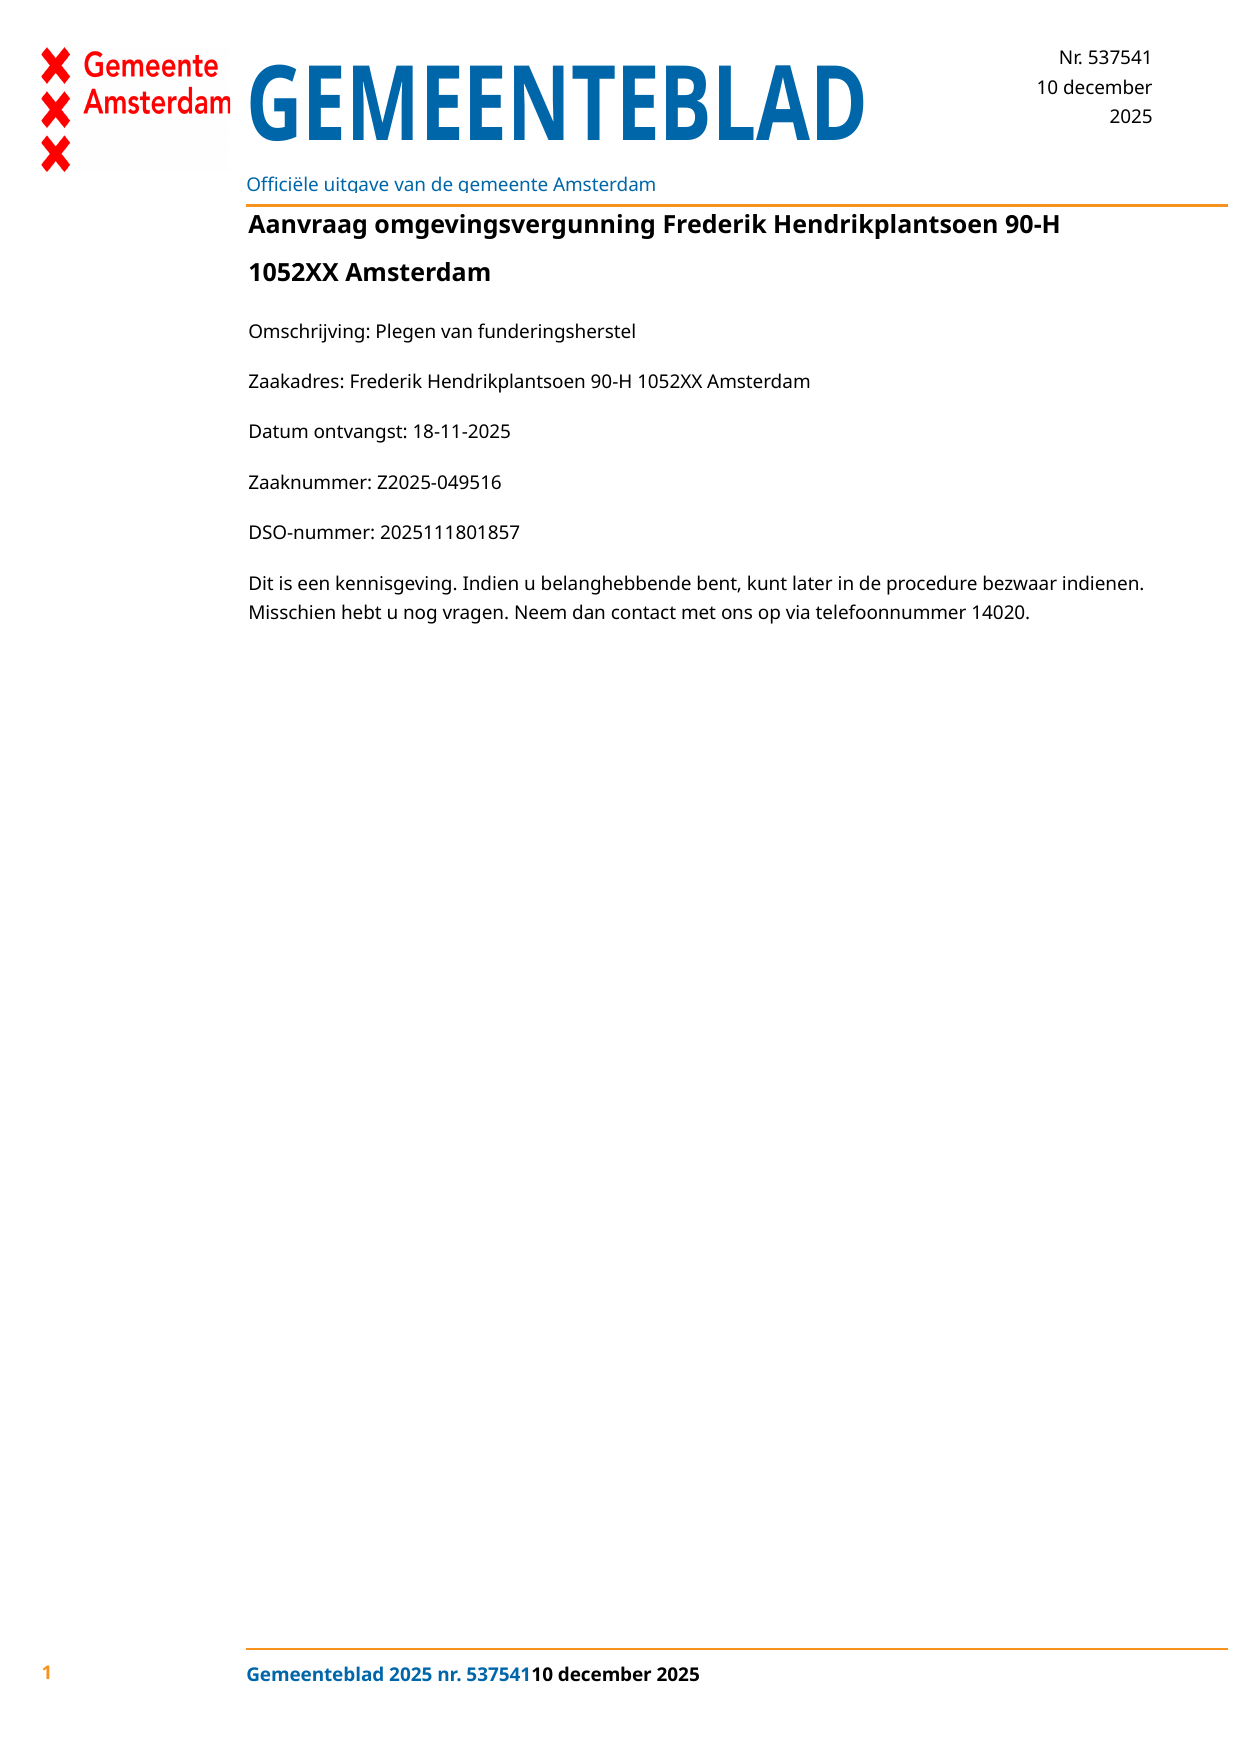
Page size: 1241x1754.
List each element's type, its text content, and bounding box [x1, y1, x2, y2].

text Zaaknummer: Z2025-049516 [248, 469, 1152, 495]
text Aanvraag omgevingsvergunning Frederik Hendrikplantsoen 90-H 1052XX Amsterdam [248, 207, 1152, 288]
text DSO-nummer: 2025111801857 [248, 519, 1152, 545]
text Zaakadres: Frederik Hendrikplantsoen 90-H 1052XX Amsterdam [248, 368, 1152, 394]
text Datum ontvangst: 18-11-2025 [248, 419, 1152, 444]
text Dit is een kennisgeving. Indien u belanghebbende bent, kunt later in de procedure bezwaar indienen. Misschien hebt u nog vragen. Neem dan contact met ons op via telefoonnummer 14020. [248, 570, 1152, 625]
picture [41, 47, 231, 172]
text Omschrijving: Plegen van funderingsherstel [248, 318, 1152, 344]
